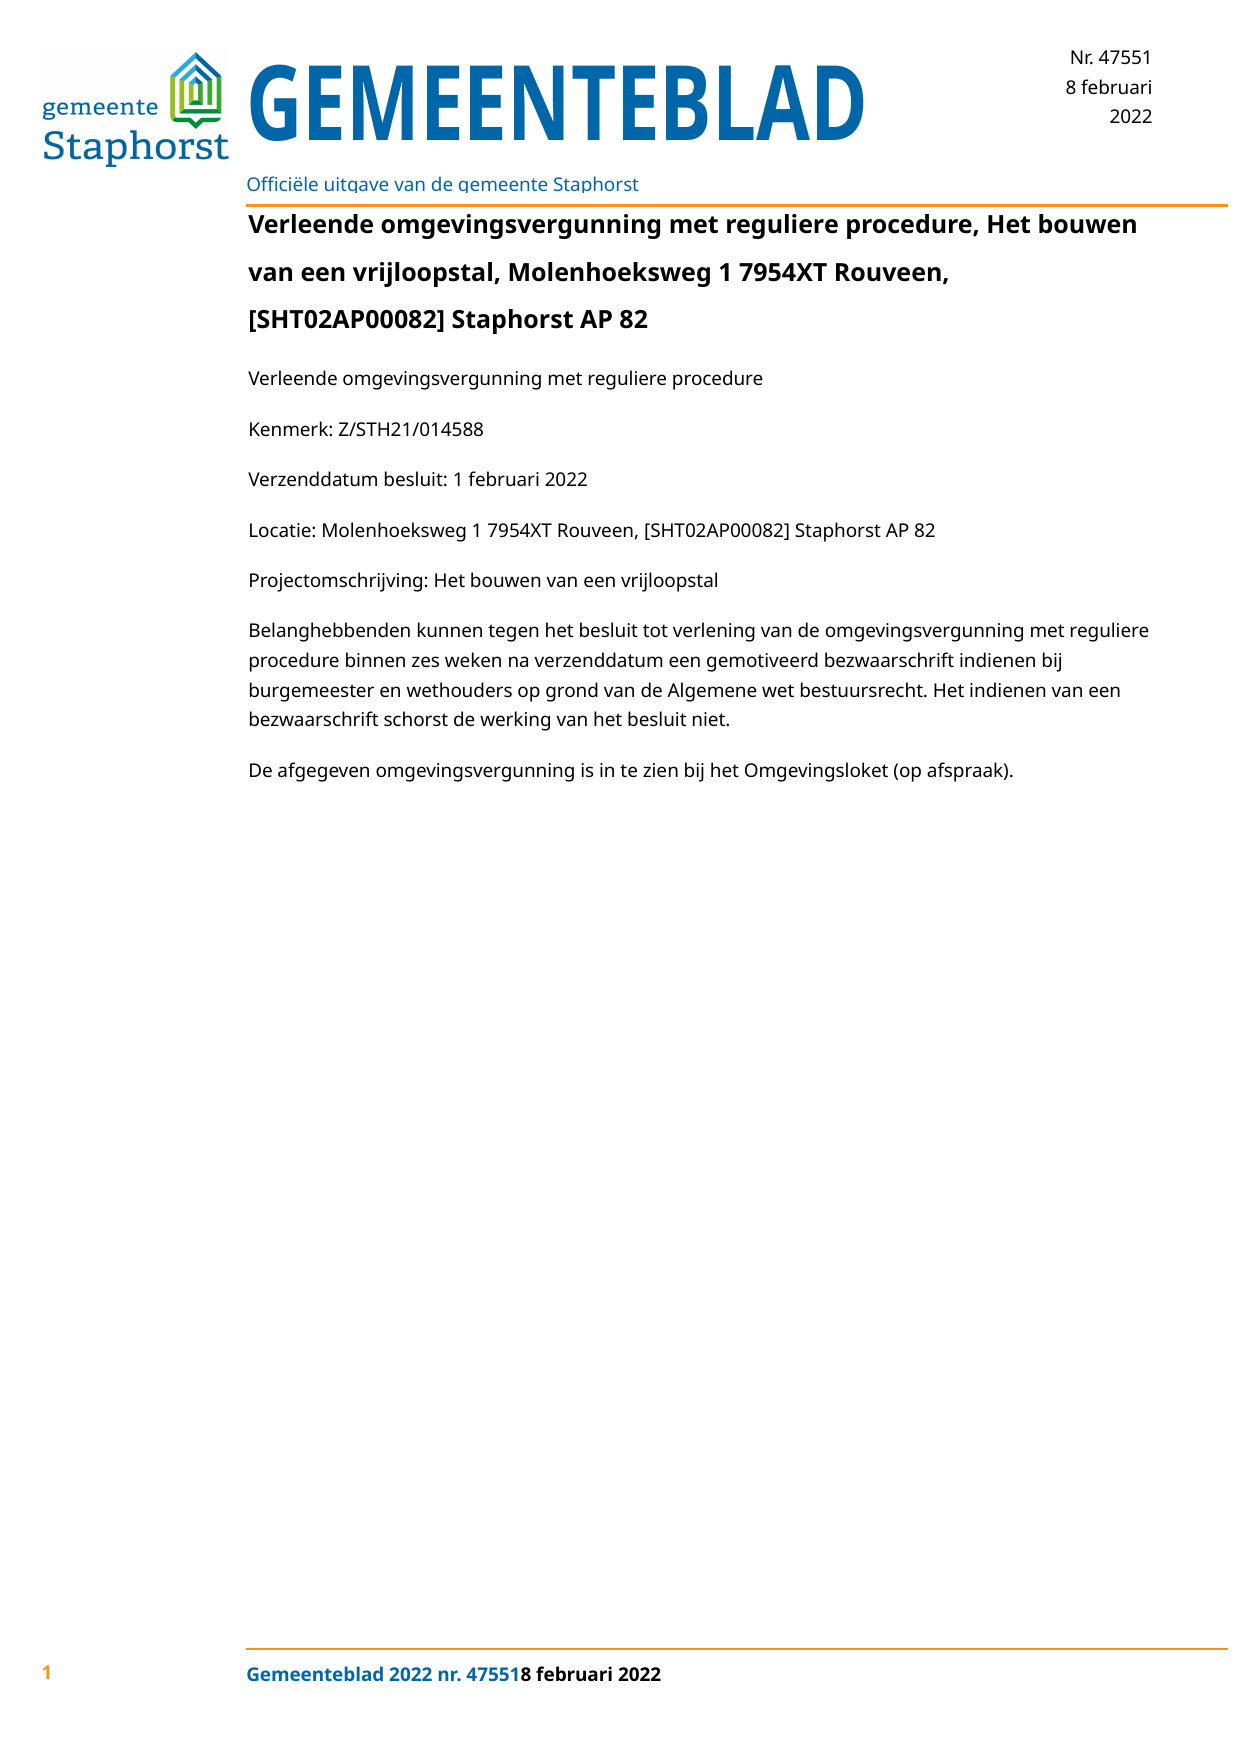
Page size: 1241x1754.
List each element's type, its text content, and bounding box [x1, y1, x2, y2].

text Verzenddatum besluit: 1 februari 2022 [248, 466, 1152, 492]
text De afgegeven omgevingsvergunning is in te zien bij het Omgevingsloket (op afspraak). [248, 757, 1152, 782]
text Kenmerk: Z/STH21/014588 [248, 416, 1152, 442]
text Verleende omgevingsvergunning met reguliere procedure, Het bouwen van een vrijloopstal, Molenhoeksweg 1 7954XT Rouveen, [SHT02AP00082] Staphorst AP 82 [248, 207, 1152, 336]
text Locatie: Molenhoeksweg 1 7954XT Rouveen, [SHT02AP00082] Staphorst AP 82 [248, 517, 1152, 542]
text Verleende omgevingsvergunning met reguliere procedure [248, 366, 1152, 391]
text Projectomschrijving: Het bouwen van een vrijloopstal [248, 567, 1152, 593]
picture [41, 47, 231, 172]
text Belanghebbenden kunnen tegen het besluit tot verlening van de omgevingsvergunning met reguliere procedure binnen zes weken na verzenddatum een gemotiveerd bezwaarschrift indienen bij burgemeester en wethouders op grond van de Algemene wet bestuursrecht. Het indienen van een bezwaarschrift schorst de werking van het besluit niet. [248, 618, 1152, 732]
